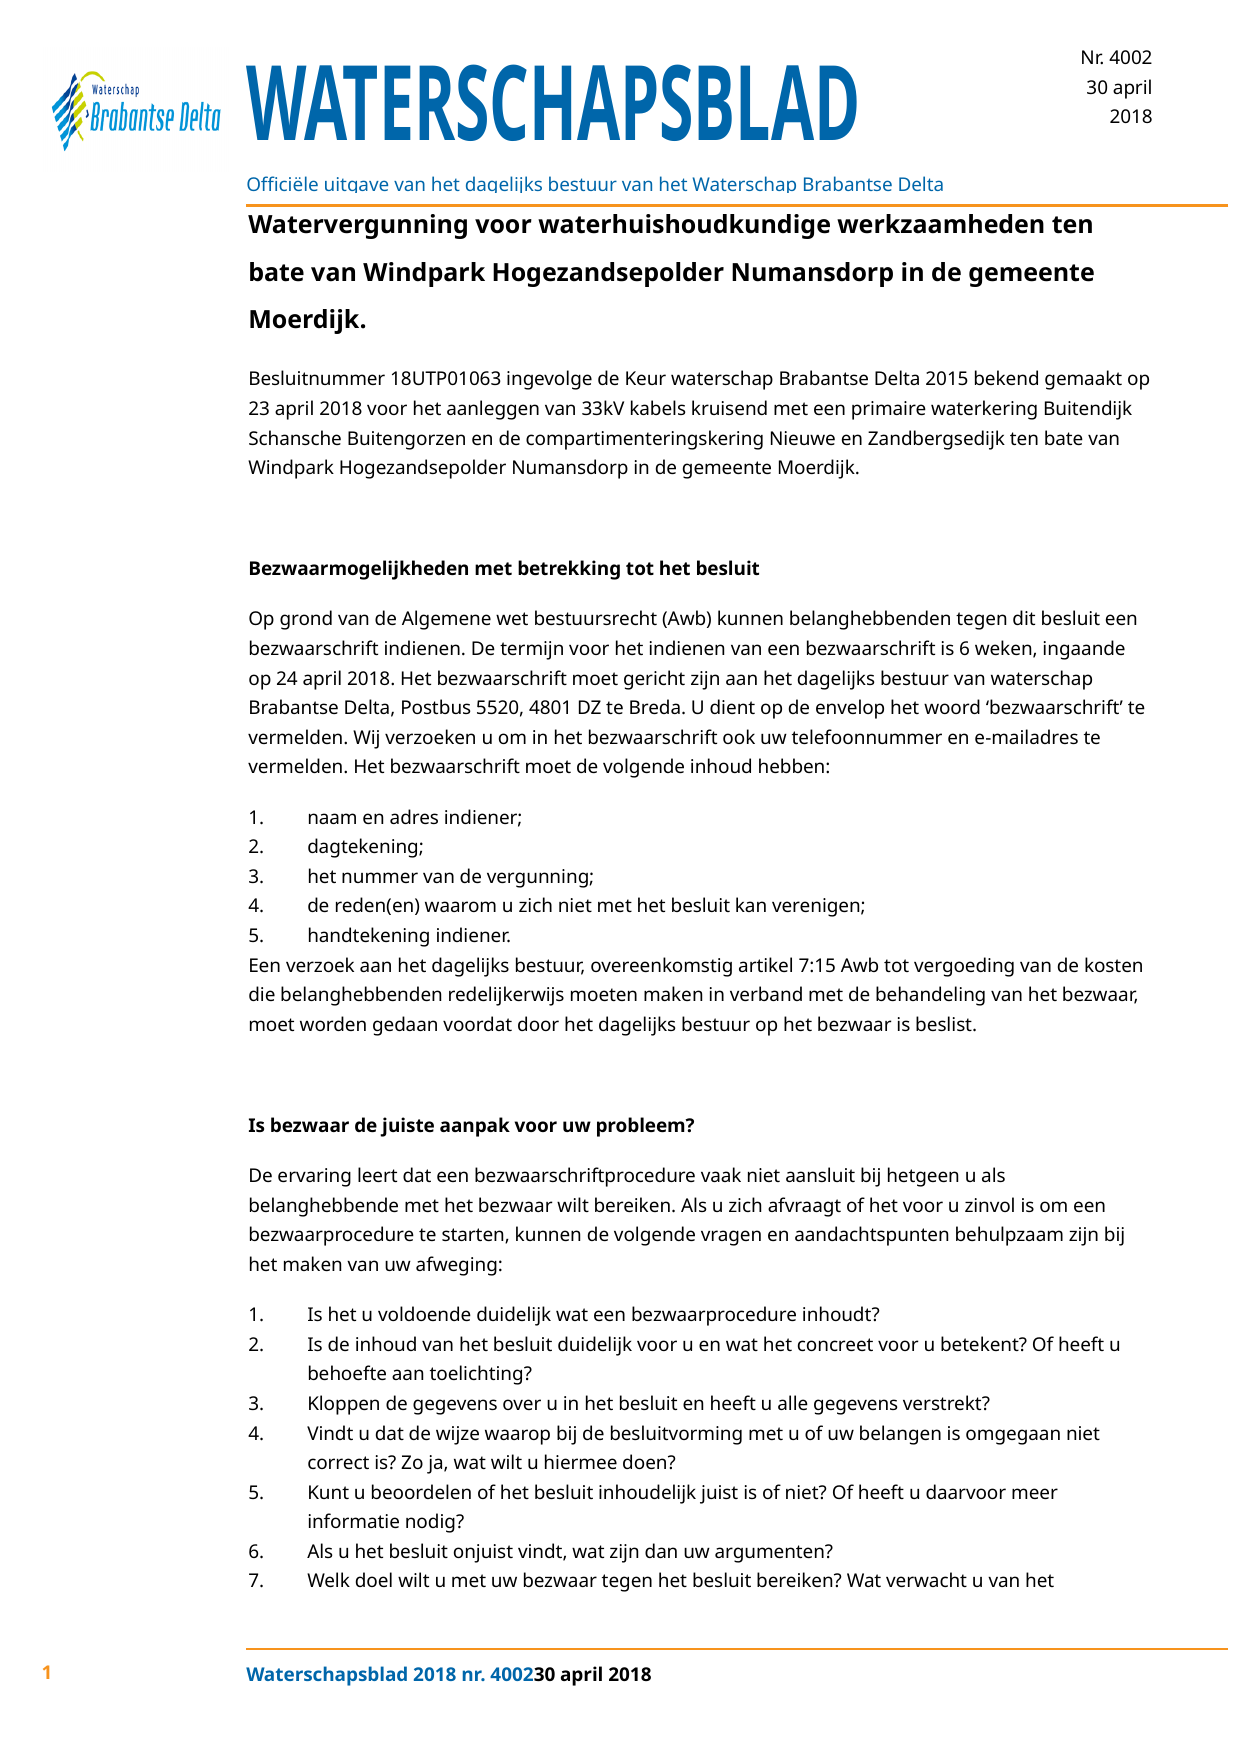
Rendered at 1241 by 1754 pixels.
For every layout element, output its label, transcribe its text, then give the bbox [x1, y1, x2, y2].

list de reden(en) waarom u zich niet met het besluit kan verenigen; [248, 893, 1152, 918]
list Welk doel wilt u met uw bezwaar tegen het besluit bereiken? Wat verwacht u van het [248, 1568, 1152, 1593]
list Is de inhoud van het besluit duidelijk voor u en wat het concreet voor u betekent? Of heeft u behoefte aan toelichting? [248, 1331, 1152, 1386]
list handtekening indiener. [248, 922, 1152, 948]
list Als u het besluit onjuist vindt, wat zijn dan uw argumenten? [248, 1538, 1152, 1564]
list Vindt u dat de wijze waarop bij de besluitvorming met u of uw belangen is omgegaan niet correct is? Zo ja, wat wilt u hiermee doen? [248, 1420, 1152, 1475]
list naam en adres indiener; [248, 804, 1152, 829]
list het nummer van de vergunning; [248, 863, 1152, 889]
list Is het u voldoende duidelijk wat een bezwaarprocedure inhoudt? [248, 1301, 1152, 1327]
text Watervergunning voor waterhuishoudkundige werkzaamheden ten bate van Windpark Hogezandsepolder Numansdorp in de gemeente Moerdijk. [248, 207, 1152, 336]
text De ervaring leert dat een bezwaarschriftprocedure vaak niet aansluit bij hetgeen u als belanghebbende met het bezwaar wilt bereiken. Als u zich afvraagt of het voor u zinvol is om een bezwaarprocedure te starten, kunnen de volgende vragen en aandachtspunten behulpzaam zijn bij het maken van uw afweging: [248, 1162, 1152, 1277]
list dagtekening; [248, 833, 1152, 859]
text Besluitnummer 18UTP01063 ingevolge de Keur waterschap Brabantse Delta 2015 bekend gemaakt op 23 april 2018 voor het aanleggen van 33kV kabels kruisend met een primaire waterkering Buitendijk Schansche Buitengorzen en de compartimenteringskering Nieuwe en Zandbergsedijk ten bate van Windpark Hogezandsepolder Numansdorp in de gemeente Moerdijk. [248, 366, 1152, 480]
text Op grond van de Algemene wet bestuursrecht (Awb) kunnen belanghebbenden tegen dit besluit een bezwaarschrift indienen. De termijn voor het indienen van een bezwaarschrift is 6 weken, ingaande op 24 april 2018. Het bezwaarschrift moet gericht zijn aan het dagelijks bestuur van waterschap Brabantse Delta, Postbus 5520, 4801 DZ te Breda. U dient op de envelop het woord ‘bezwaarschrift’ te vermelden. Wij verzoeken u om in het bezwaarschrift ook uw telefoonnummer en e‑mailadres te vermelden. Het bezwaarschrift moet de volgende inhoud hebben: [248, 606, 1152, 779]
list Kloppen de gegevens over u in het besluit en heeft u alle gegevens verstrekt? [248, 1390, 1152, 1416]
text Is bezwaar de juiste aanpak voor uw probleem? [248, 1112, 1152, 1137]
picture [41, 47, 231, 172]
list Kunt u beoordelen of het besluit inhoudelijk juist is of niet? Of heeft u daarvoor meer informatie nodig? [248, 1479, 1152, 1534]
text Bezwaarmogelijkheden met betrekking tot het besluit [248, 555, 1152, 581]
text Een verzoek aan het dagelijks bestuur, overeenkomstig artikel 7:15 Awb tot vergoeding van de kosten die belanghebbenden redelijkerwijs moeten maken in verband met de behandeling van het bezwaar, moet worden gedaan voordat door het dagelijks bestuur op het bezwaar is beslist. [248, 952, 1152, 1037]
